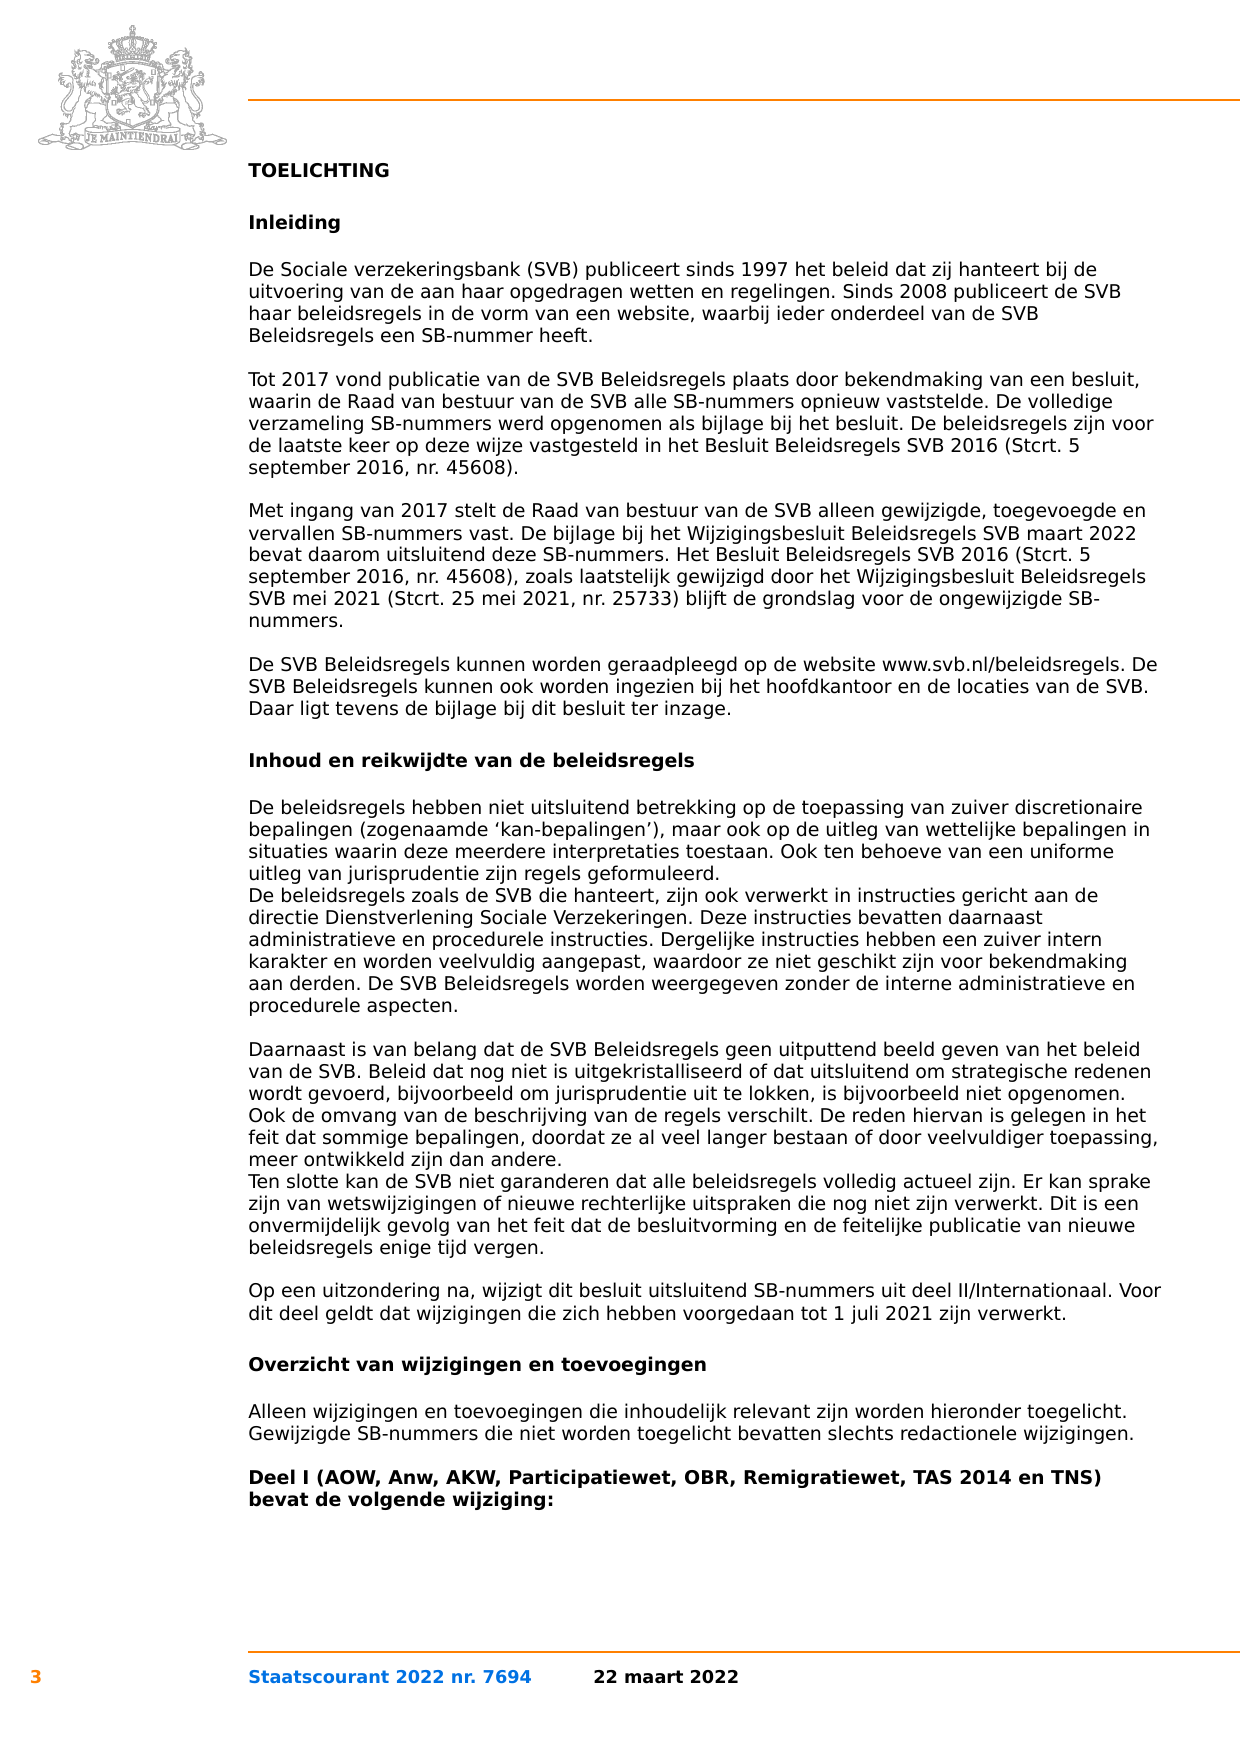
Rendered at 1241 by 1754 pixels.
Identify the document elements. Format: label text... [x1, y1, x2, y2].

text Tot 2017 vond publicatie van de SVB Beleidsregels plaats door bekendmaking van een besluit, waarin de Raad van bestuur van de SVB alle SB-nummers opnieuw vaststelde. De volledige verzameling SB-nummers werd opgenomen als bijlage bij het besluit. De beleidsregels zijn voor de laatste keer op deze wijze vastgesteld in het Besluit Beleidsregels SVB 2016 (Stcrt. 5 september 2016, nr. 45608). [248, 369, 1163, 478]
text Op een uitzondering na, wijzigt dit besluit uitsluitend SB-nummers uit deel II/Internationaal. Voor dit deel geldt dat wijzigingen die zich hebben voorgedaan tot 1 juli 2021 zijn verwerkt. [248, 1280, 1163, 1324]
subtitle Overzicht van wijzigingen en toevoegingen [248, 1354, 1163, 1376]
subtitle TOELICHTING [248, 160, 1163, 182]
text De beleidsregels hebben niet uitsluitend betrekking op de toepassing van zuiver discretionaire bepalingen (zogenaamde ‘kan-bepalingen’), maar ook op de uitleg van wettelijke bepalingen in situaties waarin deze meerdere interpretaties toestaan. Ook ten behoeve van een uniforme uitleg van jurisprudentie zijn regels geformuleerd. [248, 797, 1163, 885]
text Daarnaast is van belang dat de SVB Beleidsregels geen uitputtend beeld geven van het beleid van de SVB. Beleid dat nog niet is uitgekristalliseerd of dat uitsluitend om strategische redenen wordt gevoerd, bijvoorbeeld om jurisprudentie uit te lokken, is bijvoorbeeld niet opgenomen. Ook de omvang van de beschrijving van de regels verschilt. De reden hiervan is gelegen in het feit dat sommige bepalingen, doordat ze al veel langer bestaan of door veelvuldiger toepassing, meer ontwikkeld zijn dan andere. [248, 1039, 1163, 1171]
picture [38, 25, 227, 150]
text Alleen wijzigingen en toevoegingen die inhoudelijk relevant zijn worden hieronder toegelicht. Gewijzigde SB-nummers die niet worden toegelicht bevatten slechts redactionele wijzigingen. [248, 1401, 1163, 1445]
text De beleidsregels zoals de SVB die hanteert, zijn ook verwerkt in instructies gericht aan de directie Dienstverlening Sociale Verzekeringen. Deze instructies bevatten daarnaast administratieve en procedurele instructies. Dergelijke instructies hebben een zuiver intern karakter en worden veelvuldig aangepast, waardoor ze niet geschikt zijn voor bekendmaking aan derden. De SVB Beleidsregels worden weergegeven zonder de interne administratieve en procedurele aspecten. [248, 885, 1163, 1017]
subtitle Inleiding [248, 212, 1163, 234]
text Met ingang van 2017 stelt de Raad van bestuur van de SVB alleen gewijzigde, toegevoegde en vervallen SB-nummers vast. De bijlage bij het Wijzigingsbesluit Beleidsregels SVB maart 2022 bevat daarom uitsluitend deze SB-nummers. Het Besluit Beleidsregels SVB 2016 (Stcrt. 5 september 2016, nr. 45608), zoals laatstelijk gewijzigd door het Wijzigingsbesluit Beleidsregels SVB mei 2021 (Stcrt. 25 mei 2021, nr. 25733) blijft de grondslag voor de ongewijzigde SB-nummers. [248, 500, 1163, 632]
text Ten slotte kan de SVB niet garanderen dat alle beleidsregels volledig actueel zijn. Er kan sprake zijn van wetswijzigingen of nieuwe rechterlijke uitspraken die nog niet zijn verwerkt. Dit is een onvermijdelijk gevolg van het feit dat de besluitvorming en de feitelijke publicatie van nieuwe beleidsregels enige tijd vergen. [248, 1171, 1163, 1258]
text Deel I (AOW, Anw, AKW, Participatiewet, OBR, Remigratiewet, TAS 2014 en TNS) bevat de volgende wijziging: [248, 1467, 1163, 1511]
text De SVB Beleidsregels kunnen worden geraadpleegd op de website www.svb.nl/beleidsregels. De SVB Beleidsregels kunnen ook worden ingezien bij het hoofdkantoor en de locaties van de SVB. Daar ligt tevens de bijlage bij dit besluit ter inzage. [248, 654, 1163, 720]
text De Sociale verzekeringsbank (SVB) publiceert sinds 1997 het beleid dat zij hanteert bij de uitvoering van de aan haar opgedragen wetten en regelingen. Sinds 2008 publiceert de SVB haar beleidsregels in de vorm van een website, waarbij ieder onderdeel van de SVB Beleidsregels een SB-nummer heeft. [248, 259, 1163, 347]
subtitle Inhoud en reikwijdte van de beleidsregels [248, 750, 1163, 772]
